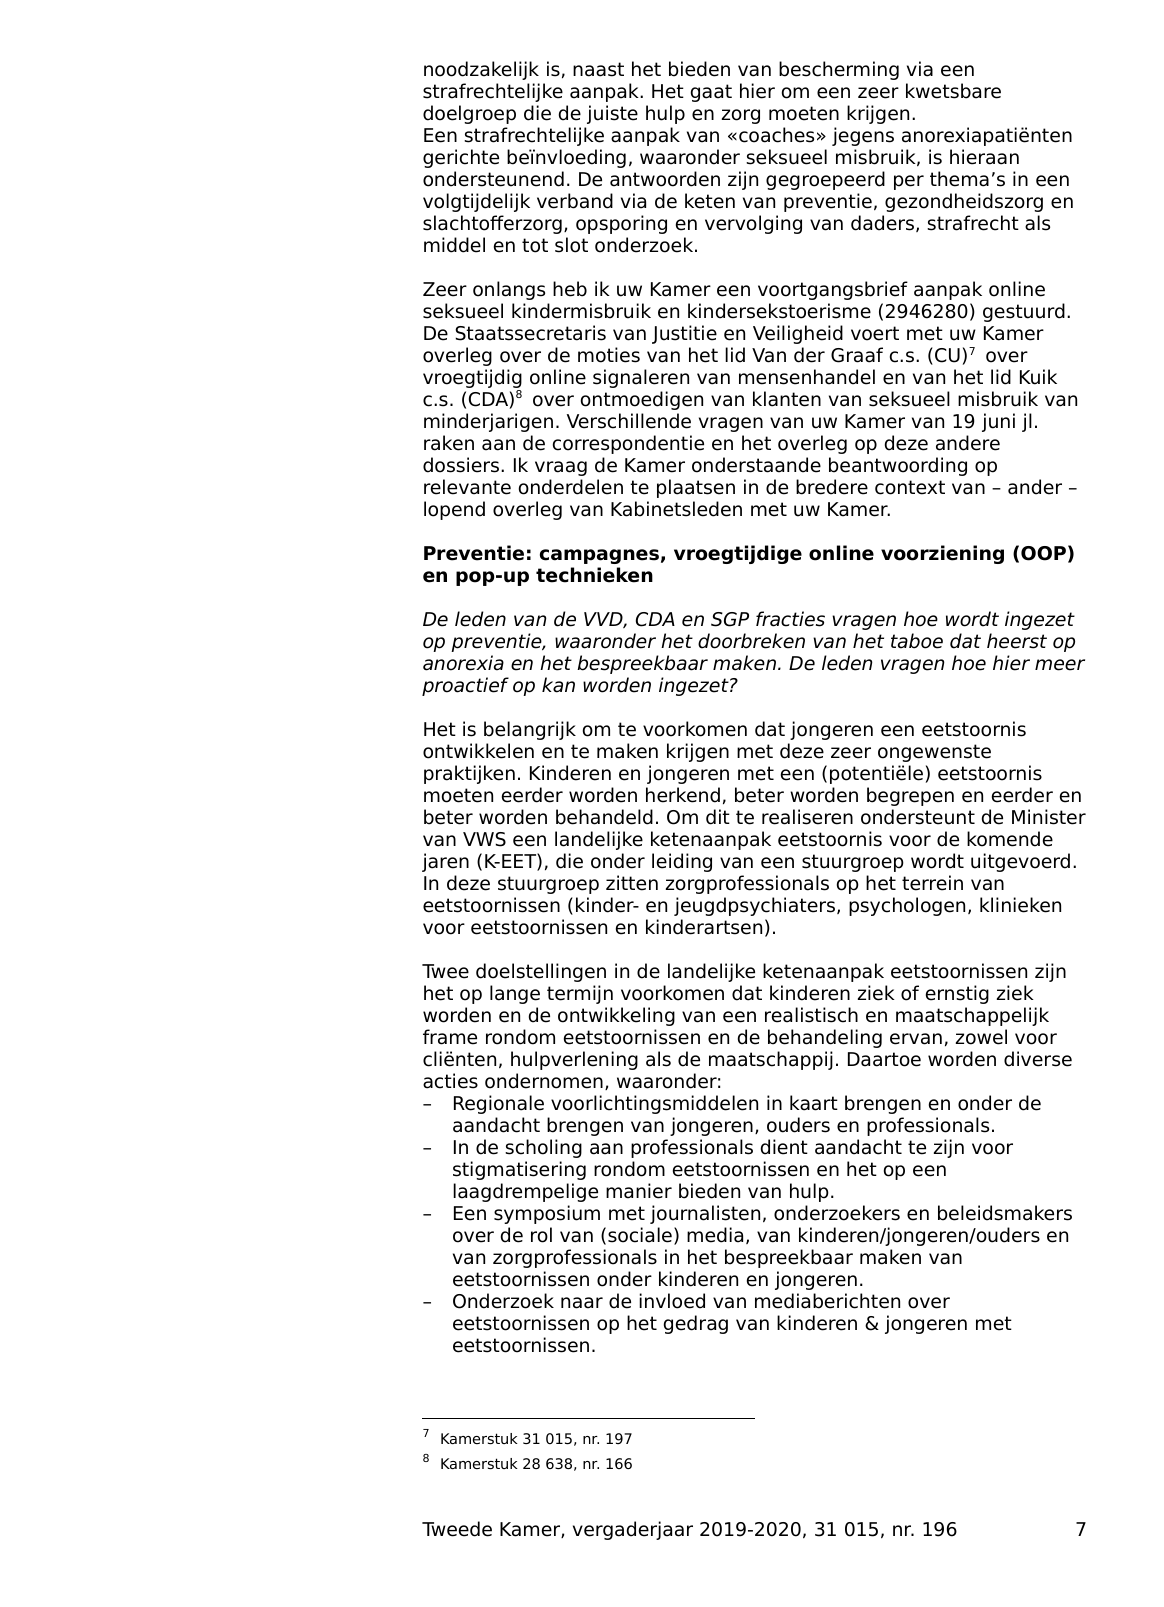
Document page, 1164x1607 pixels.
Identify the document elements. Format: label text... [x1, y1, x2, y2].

text – In de scholing aan professionals dient aandacht te zijn voor stigmatisering rondom eetstoornissen en het op een laagdrempelige manier bieden van hulp. [422, 1137, 1087, 1203]
text noodzakelijk is, naast het bieden van bescherming via een strafrechtelijke aanpak. Het gaat hier om een zeer kwetsbare doelgroep die de juiste hulp en zorg moeten krijgen. [422, 59, 1087, 125]
text Kamerstuk 28 638, nr. 166 [422, 1452, 1087, 1474]
text Twee doelstellingen in de landelijke ketenaanpak eetstoornissen zijn het op lange termijn voorkomen dat kinderen ziek of ernstig ziek worden en de ontwikkeling van een realistisch en maatschappelijk frame rondom eetstoornissen en de behandeling ervan, zowel voor cliënten, hulpverlening als de maatschappij. Daartoe worden diverse acties ondernomen, waaronder: [422, 961, 1087, 1093]
text Kamerstuk 31 015, nr. 197 [422, 1427, 1087, 1449]
text – Regionale voorlichtingsmiddelen in kaart brengen en onder de aandacht brengen van jongeren, ouders en professionals. [422, 1093, 1087, 1137]
text Zeer onlangs heb ik uw Kamer een voortgangsbrief aanpak online seksueel kindermisbruik en kindersekstoerisme (2946280) gestuurd. De Staatssecretaris van Justitie en Veiligheid voert met uw Kamer overleg over de moties van het lid Van der Graaf c.s. (CU) over vroegtijdig online signaleren van mensenhandel en van het lid Kuik c.s. (CDA) over ontmoedigen van klanten van seksueel misbruik van minderjarigen. Verschillende vragen van uw Kamer van 19 juni jl. raken aan de correspondentie en het overleg op deze andere dossiers. Ik vraag de Kamer onderstaande beantwoording op relevante onderdelen te plaatsen in de bredere context van – ander – lopend overleg van Kabinetsleden met uw Kamer. [422, 279, 1087, 521]
text – Onderzoek naar de invloed van mediaberichten over eetstoornissen op het gedrag van kinderen & jongeren met eetstoornissen. [422, 1291, 1087, 1357]
text Het is belangrijk om te voorkomen dat jongeren een eetstoornis ontwikkelen en te maken krijgen met deze zeer ongewenste praktijken. Kinderen en jongeren met een (potentiële) eetstoornis moeten eerder worden herkend, beter worden begrepen en eerder en beter worden behandeld. Om dit te realiseren ondersteunt de Minister van VWS een landelijke ketenaanpak eetstoornis voor de komende jaren (K-EET), die onder leiding van een stuurgroep wordt uitgevoerd. In deze stuurgroep zitten zorgprofessionals op het terrein van eetstoornissen (kinder- en jeugdpsychiaters, psychologen, klinieken voor eetstoornissen en kinderartsen). [422, 719, 1087, 939]
text Een strafrechtelijke aanpak van «coaches» jegens anorexiapatiënten gerichte beïnvloeding, waaronder seksueel misbruik, is hieraan ondersteunend. De antwoorden zijn gegroepeerd per thema’s in een volgtijdelijk verband via de keten van preventie, gezondheidszorg en slachtofferzorg, opsporing en vervolging van daders, strafrecht als middel en tot slot onderzoek. [422, 125, 1087, 257]
text – Een symposium met journalisten, onderzoekers en beleidsmakers over de rol van (sociale) media, van kinderen/jongeren/ouders en van zorgprofessionals in het bespreekbaar maken van eetstoornissen onder kinderen en jongeren. [422, 1203, 1087, 1291]
text De leden van de VVD, CDA en SGP fracties vragen hoe wordt ingezet op preventie, waaronder het doorbreken van het taboe dat heerst op anorexia en het bespreekbaar maken. De leden vragen hoe hier meer proactief op kan worden ingezet? [422, 609, 1087, 697]
subtitle Preventie: campagnes, vroegtijdige online voorziening (OOP) en pop-up technieken [422, 543, 1087, 587]
